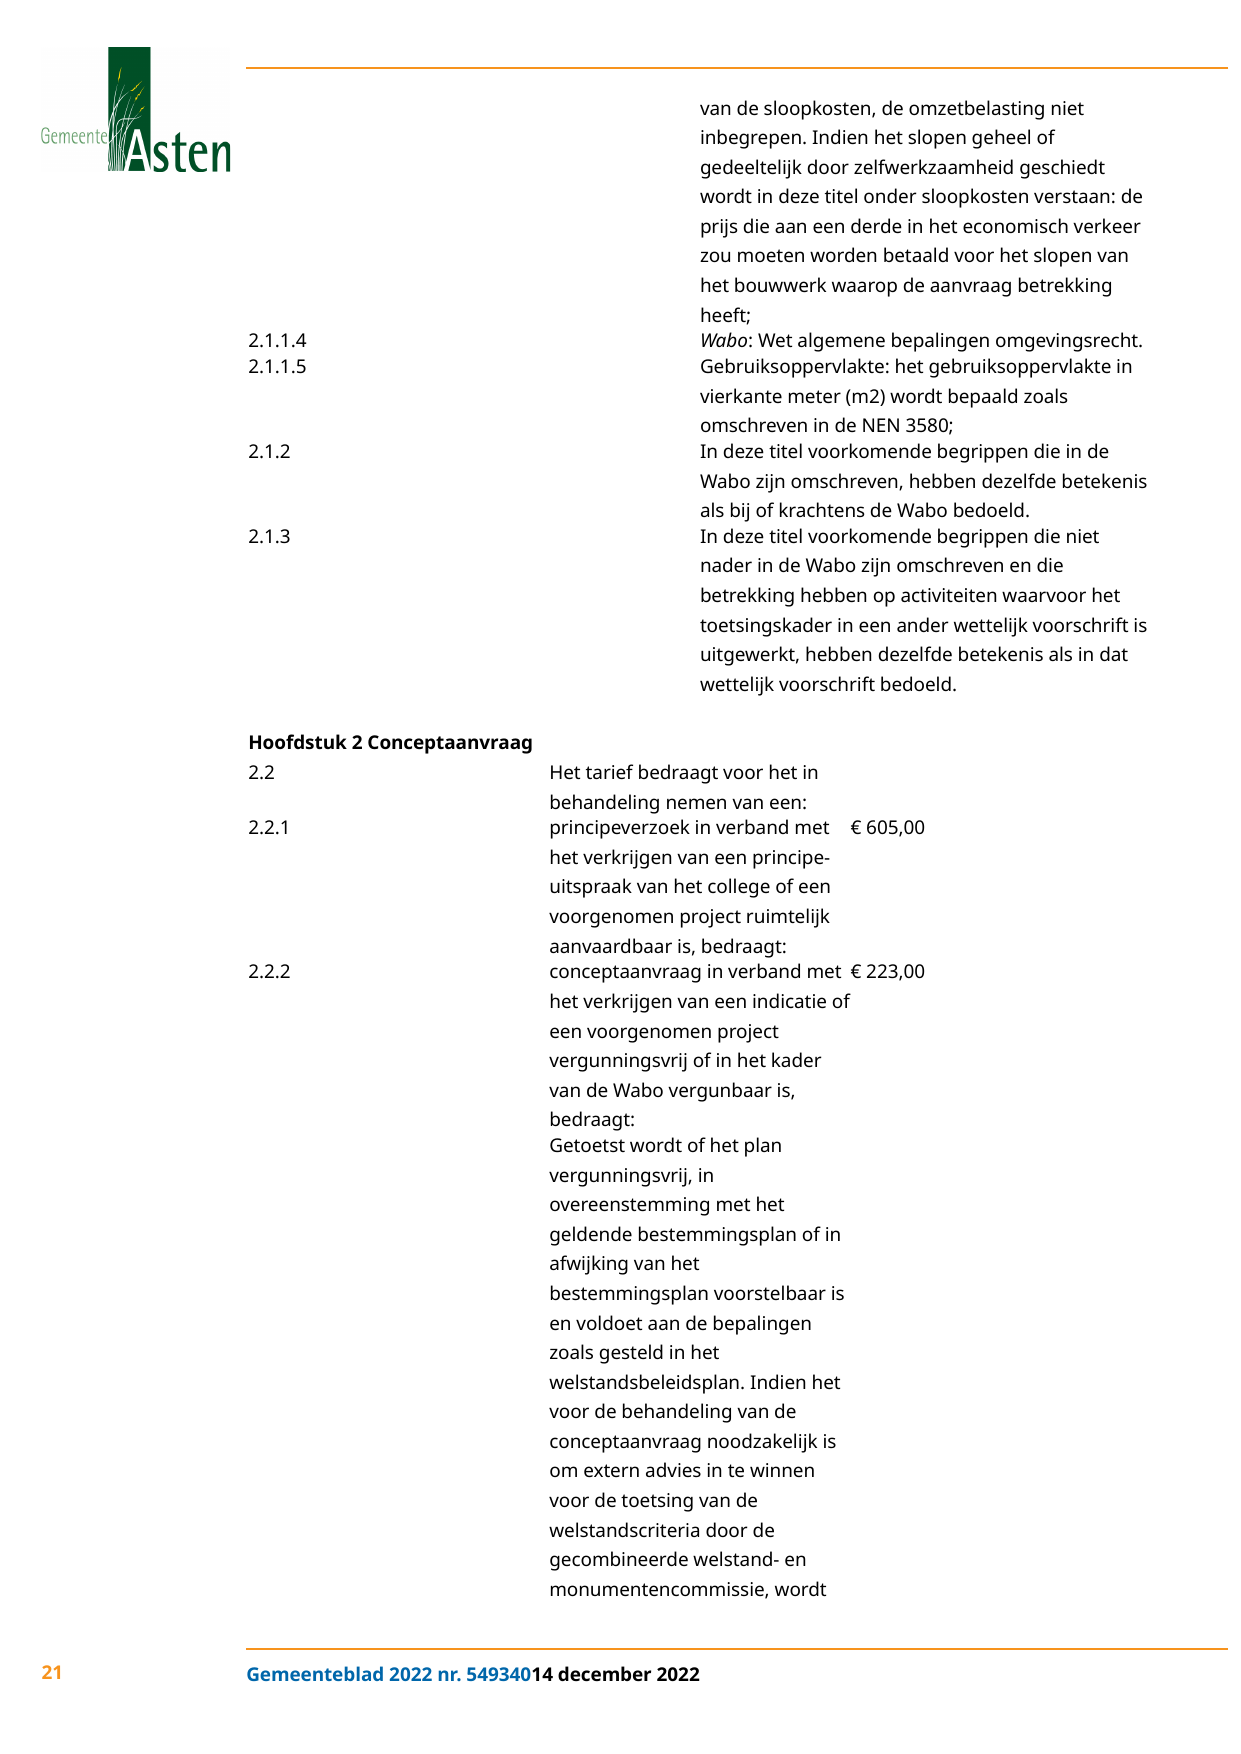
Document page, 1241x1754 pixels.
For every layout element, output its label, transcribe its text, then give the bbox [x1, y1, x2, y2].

table_cell conceptaanvraag in verband met het verkrijgen van een indicatie of een voorgenomen project vergunningsvrij of in het kader van de Wabo vergunbaar is, bedraagt: [549, 959, 850, 1132]
table_cell [248, 1132, 549, 1602]
table_header 2.2 [248, 759, 549, 814]
table_header Het tarief bedraagt voor het in behandeling nemen van een: [549, 759, 850, 814]
table_cell In deze titel voorkomende begrippen die niet nader in de Wabo zijn omschreven en die betrekking hebben op activiteiten waarvoor het toetsingskader in een ander wettelijk voorschrift is uitgewerkt, hebben dezelfde betekenis als in dat wettelijk voorschrift bedoeld. [700, 523, 1152, 697]
table_cell 2.1.1.5 [248, 353, 700, 438]
table_cell 2.1.3 [248, 523, 700, 697]
table_cell In deze titel voorkomende begrippen die in de Wabo zijn omschreven, hebben dezelfde betekenis als bij of krachtens de Wabo bedoeld. [700, 438, 1152, 523]
table_cell € 605,00 [850, 815, 1152, 959]
table_cell Gebruiksoppervlakte: het gebruiksoppervlakte in vierkante meter (m2) wordt bepaald zoals omschreven in de NEN 3580; [700, 353, 1152, 438]
table_cell [850, 1132, 1152, 1602]
table_cell 2.1.1.4 [248, 328, 700, 353]
table_cell 2.1.2 [248, 438, 700, 523]
table_cell € 223,00 [850, 959, 1152, 1132]
table_cell 2.2.2 [248, 959, 549, 1132]
table_cell van de sloopkosten, de omzetbelasting niet inbegrepen. Indien het slopen geheel of gedeeltelijk door zelfwerkzaamheid geschiedt wordt in deze titel onder sloopkosten verstaan: de prijs die aan een derde in het economisch verkeer zou moeten worden betaald voor het slopen van het bouwwerk waarop de aanvraag betrekking heeft; [700, 95, 1152, 328]
table_header [850, 759, 1152, 814]
picture [41, 47, 231, 172]
table_cell Wabo: Wet algemene bepalingen omgevingsrecht. [700, 328, 1152, 353]
table_cell [248, 95, 700, 328]
table_cell Getoetst wordt of het plan vergunningsvrij, in overeenstemming met het geldende bestemmingsplan of in afwijking van het bestemmingsplan voorstelbaar is en voldoet aan de bepalingen zoals gesteld in het welstandsbeleidsplan. Indien het voor de behandeling van de conceptaanvraag noodzakelijk is om extern advies in te winnen voor de toetsing van de welstandscriteria door de gecombineerde welstand- en monumentencommissie, wordt [549, 1132, 850, 1602]
text Hoofdstuk 2 Conceptaanvraag [248, 729, 1152, 755]
table_cell 2.2.1 [248, 815, 549, 959]
table_cell principeverzoek in verband met het verkrijgen van een principe-uitspraak van het college of een voorgenomen project ruimtelijk aanvaardbaar is, bedraagt: [549, 815, 850, 959]
